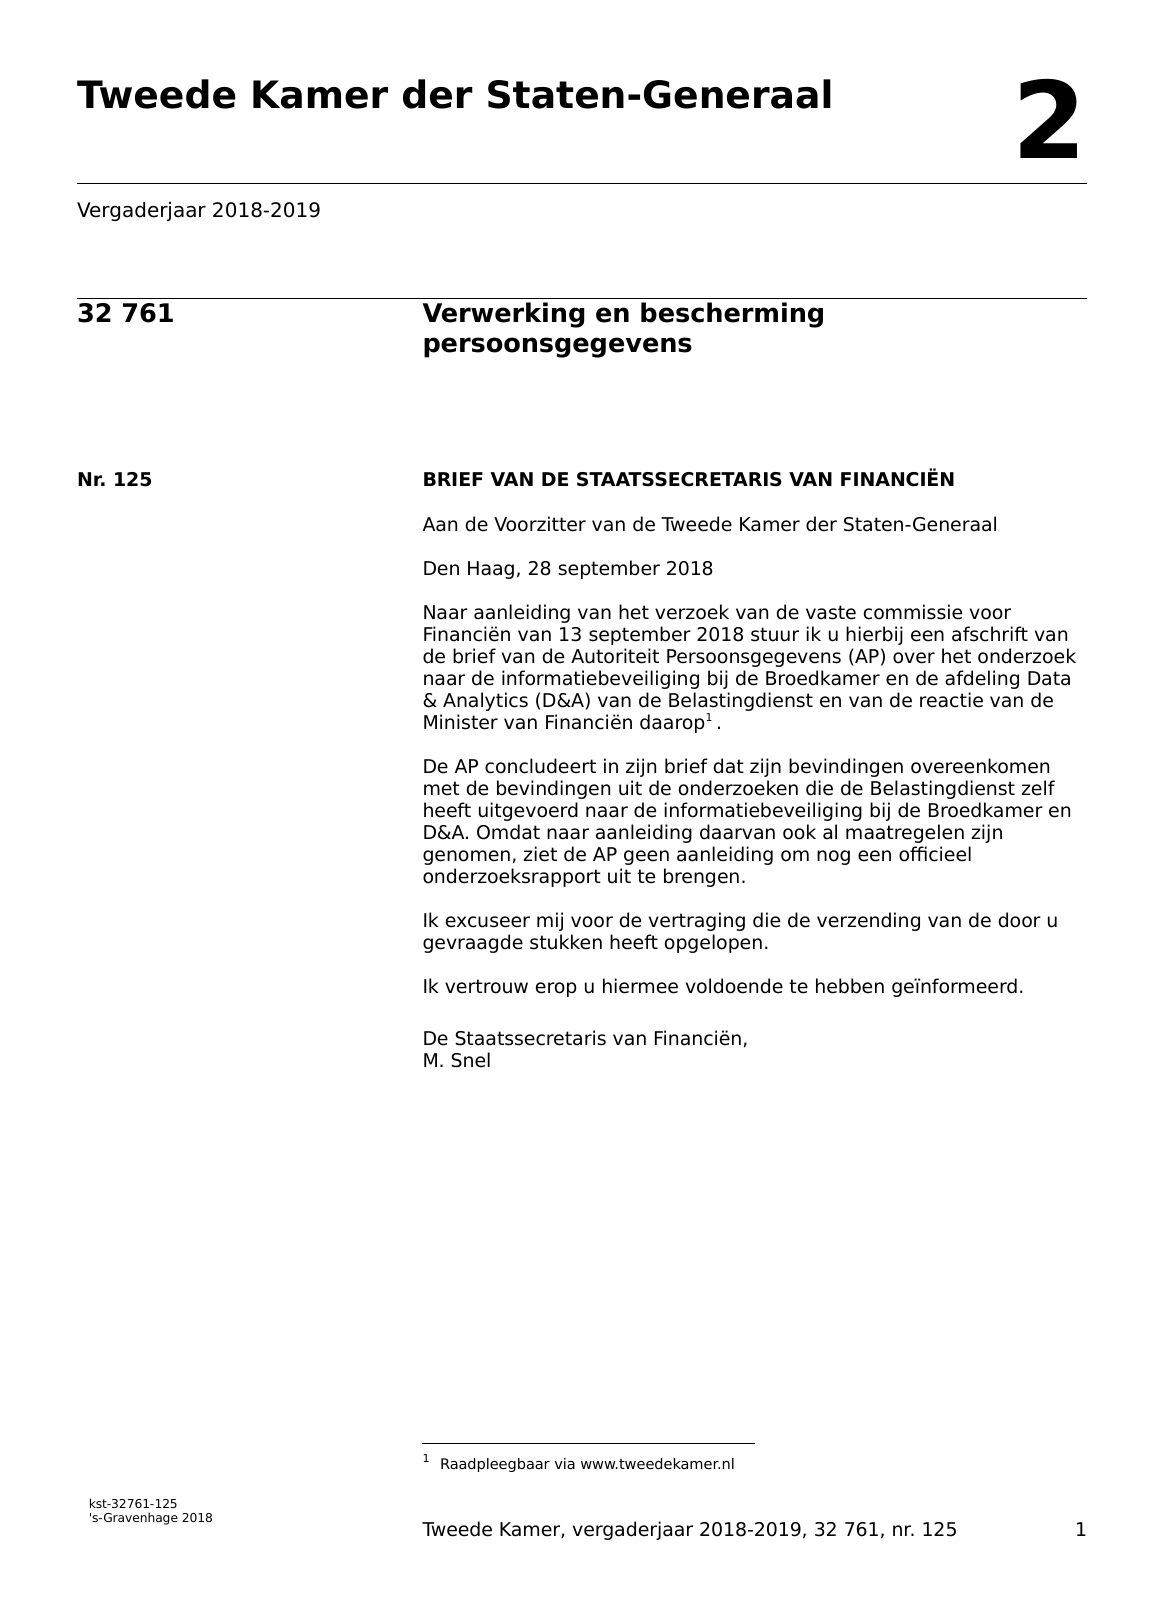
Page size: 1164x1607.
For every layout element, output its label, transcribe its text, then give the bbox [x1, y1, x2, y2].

subtitle 32 761 Verwerking en bescherming persoonsgegevens [77, 299, 1087, 358]
text Naar aanleiding van het verzoek van de vaste commissie voor Financiën van 13 september 2018 stuur ik u hierbij een afschrift van de brief van de Autoriteit Persoonsgegevens (AP) over het onderzoek naar de informatiebeveiliging bij de Broedkamer en de afdeling Data & Analytics (D&A) van de Belastingdienst en van de reactie van de Minister van Financiën daarop. [422, 602, 1087, 734]
text Aan de Voorzitter van de Tweede Kamer der Staten-Generaal [422, 513, 1087, 536]
text Den Haag, 28 september 2018 [422, 558, 1087, 580]
text Ik vertrouw erop u hiermee voldoende te hebben geïnformeerd. [422, 976, 1087, 998]
text Raadpleegbaar via www.tweedekamer.nl [422, 1452, 1087, 1474]
subtitle Nr. 125 BRIEF VAN DE STAATSSECRETARIS VAN FINANCIËN [77, 469, 1087, 491]
table_header 2 [886, 59, 1087, 183]
table_header Tweede Kamer der Staten-Generaal [77, 59, 886, 183]
text De AP concludeert in zijn brief dat zijn bevindingen overeenkomen met de bevindingen uit de onderzoeken die de Belastingdienst zelf heeft uitgevoerd naar de informatiebeveiliging bij de Broedkamer en D&A. Omdat naar aanleiding daarvan ook al maatregelen zijn genomen, ziet de AP geen aanleiding om nog een officieel onderzoeksrapport uit te brengen. [422, 756, 1087, 888]
text De Staatssecretaris van Financiën, M. Snel [422, 1028, 1087, 1072]
text Ik excuseer mij voor de vertraging die de verzending van de door u gevraagde stukken heeft opgelopen. [422, 910, 1087, 954]
text 's-Gravenhage 2018 [88, 1511, 323, 1525]
table_cell Vergaderjaar 2018-2019 [77, 184, 1087, 298]
text kst-32761-125 [88, 1497, 323, 1511]
